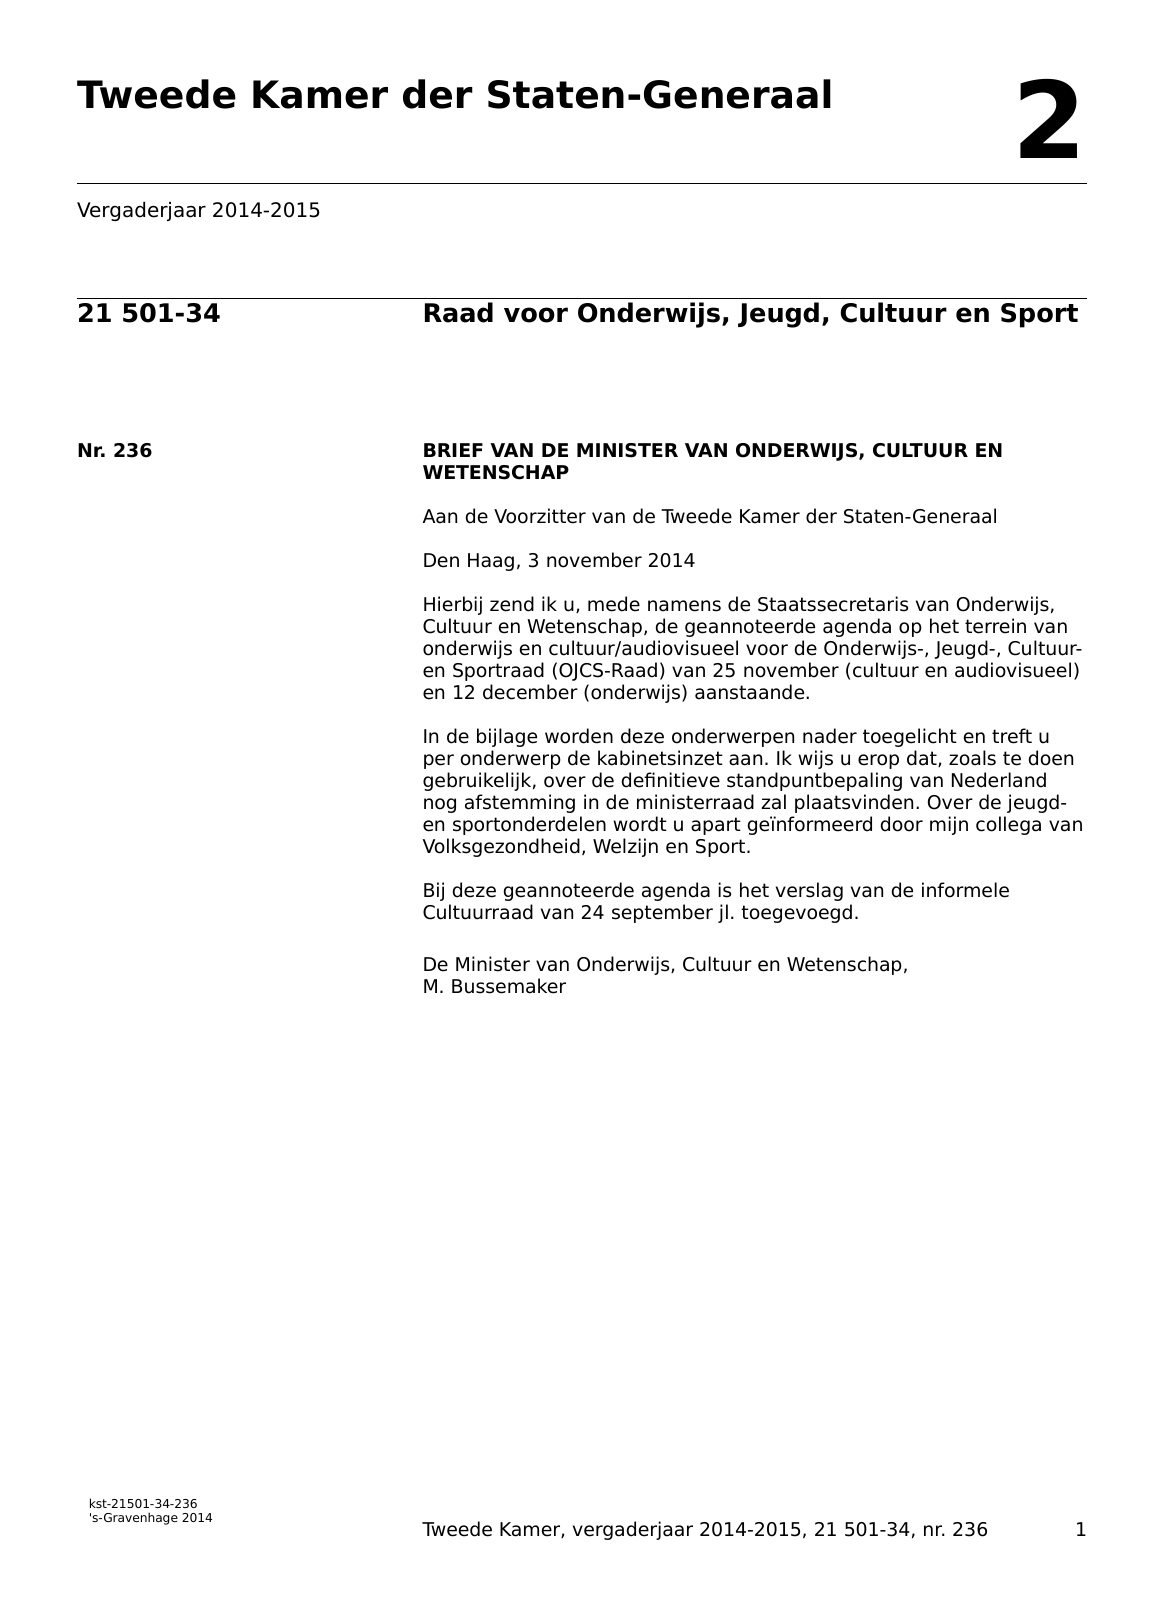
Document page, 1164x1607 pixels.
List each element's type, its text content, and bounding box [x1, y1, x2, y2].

text Aan de Voorzitter van de Tweede Kamer der Staten-Generaal [422, 506, 1087, 528]
text Den Haag, 3 november 2014 [422, 550, 1087, 572]
subtitle Nr. 236 BRIEF VAN DE MINISTER VAN ONDERWIJS, CULTUUR EN WETENSCHAP [77, 440, 1087, 484]
text 's-Gravenhage 2014 [88, 1511, 323, 1525]
text De Minister van Onderwijs, Cultuur en Wetenschap, M. Bussemaker [422, 954, 1087, 998]
subtitle 21 501-34 Raad voor Onderwijs, Jeugd, Cultuur en Sport [77, 299, 1087, 329]
text kst-21501-34-236 [88, 1497, 323, 1511]
text In de bijlage worden deze onderwerpen nader toegelicht en treft u per onderwerp de kabinetsinzet aan. Ik wijs u erop dat, zoals te doen gebruikelijk, over de definitieve standpuntbepaling van Nederland nog afstemming in de ministerraad zal plaatsvinden. Over de jeugd- en sportonderdelen wordt u apart geïnformeerd door mijn collega van Volksgezondheid, Welzijn en Sport. [422, 726, 1087, 858]
table_cell Vergaderjaar 2014-2015 [77, 184, 1087, 298]
table_header 2 [886, 59, 1087, 183]
table_header Tweede Kamer der Staten-Generaal [77, 59, 886, 183]
text Hierbij zend ik u, mede namens de Staatssecretaris van Onderwijs, Cultuur en Wetenschap, de geannoteerde agenda op het terrein van onderwijs en cultuur/audiovisueel voor de Onderwijs-, Jeugd-, Cultuur- en Sportraad (OJCS-Raad) van 25 november (cultuur en audiovisueel) en 12 december (onderwijs) aanstaande. [422, 594, 1087, 704]
text Bij deze geannoteerde agenda is het verslag van de informele Cultuurraad van 24 september jl. toegevoegd. [422, 880, 1087, 924]
